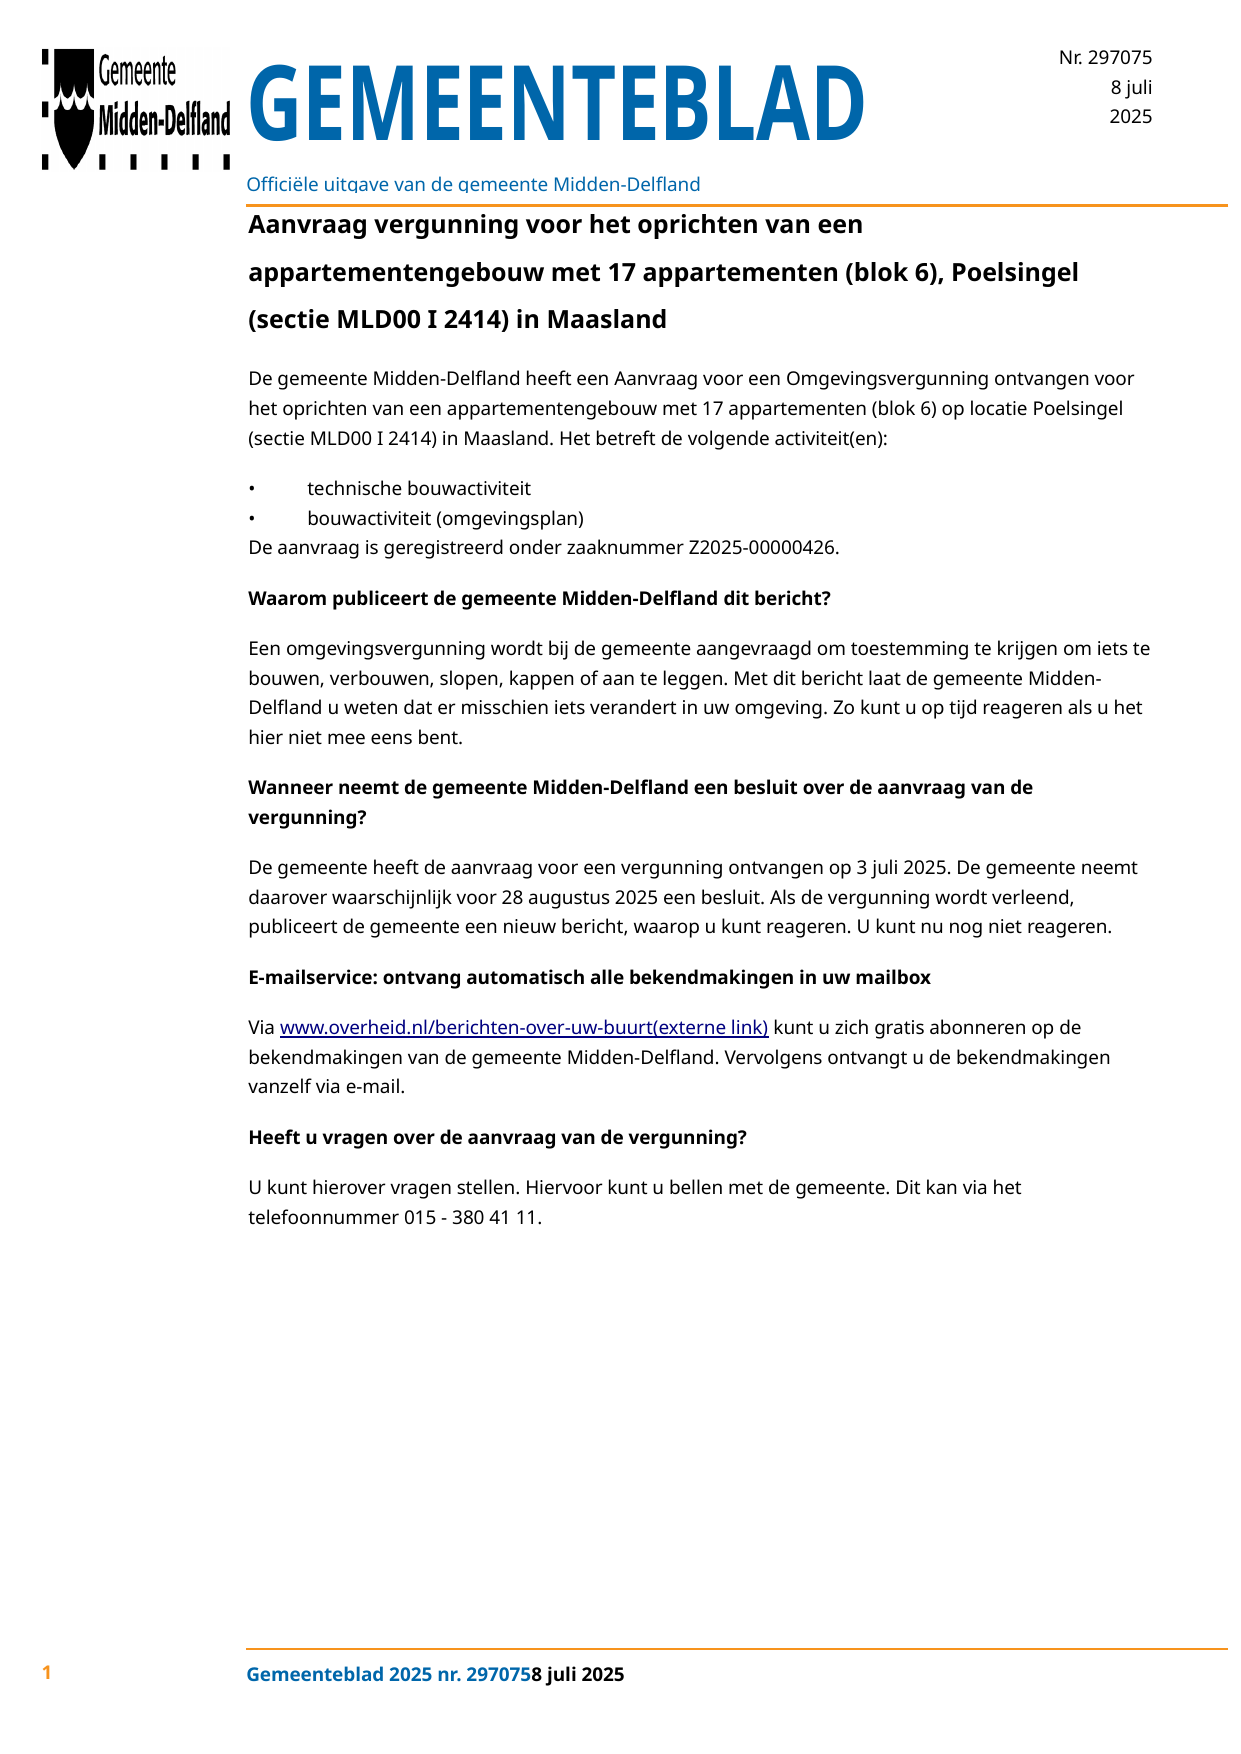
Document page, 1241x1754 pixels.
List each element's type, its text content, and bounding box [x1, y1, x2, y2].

list technische bouwactiviteit [248, 475, 1152, 501]
text U kunt hierover vragen stellen. Hiervoor kunt u bellen met de gemeente. Dit kan via het telefoonnummer 015 - 380 41 11. [248, 1174, 1152, 1229]
text Wanneer neemt de gemeente Midden-Delfland een besluit over de aanvraag van de vergunning? [248, 774, 1152, 829]
text De gemeente heeft de aanvraag voor een vergunning ontvangen op 3 juli 2025. De gemeente neemt daarover waarschijnlijk voor 28 augustus 2025 een besluit. Als de vergunning wordt verleend, publiceert de gemeente een nieuw bericht, waarop u kunt reageren. U kunt nu nog niet reageren. [248, 854, 1152, 939]
picture [41, 47, 231, 172]
text De gemeente Midden-Delfland heeft een Aanvraag voor een Omgevingsvergunning ontvangen voor het oprichten van een appartementengebouw met 17 appartementen (blok 6) op locatie Poelsingel (sectie MLD00 I 2414) in Maasland. Het betreft de volgende activiteit(en): [248, 366, 1152, 450]
text Een omgevingsvergunning wordt bij de gemeente aangevraagd om toestemming te krijgen om iets te bouwen, verbouwen, slopen, kappen of aan te leggen. Met dit bericht laat de gemeente Midden-Delfland u weten dat er misschien iets verandert in uw omgeving. Zo kunt u op tijd reageren als u het hier niet mee eens bent. [248, 635, 1152, 749]
text Waarom publiceert de gemeente Midden-Delfland dit bericht? [248, 585, 1152, 610]
list bouwactiviteit (omgevingsplan) [248, 505, 1152, 530]
text Heeft u vragen over de aanvraag van de vergunning? [248, 1124, 1152, 1149]
text Via www.overheid.nl/berichten-over-uw-buurt(externe link) kunt u zich gratis abonneren op de bekendmakingen van de gemeente Midden-Delfland. Vervolgens ontvangt u de bekendmakingen vanzelf via e-mail. [248, 1014, 1152, 1099]
text Aanvraag vergunning voor het oprichten van een appartementengebouw met 17 appartementen (blok 6), Poelsingel (sectie MLD00 I 2414) in Maasland [248, 207, 1152, 336]
text De aanvraag is geregistreerd onder zaaknummer Z2025-00000426. [248, 534, 1152, 560]
text E-mailservice: ontvang automatisch alle bekendmakingen in uw mailbox [248, 964, 1152, 989]
